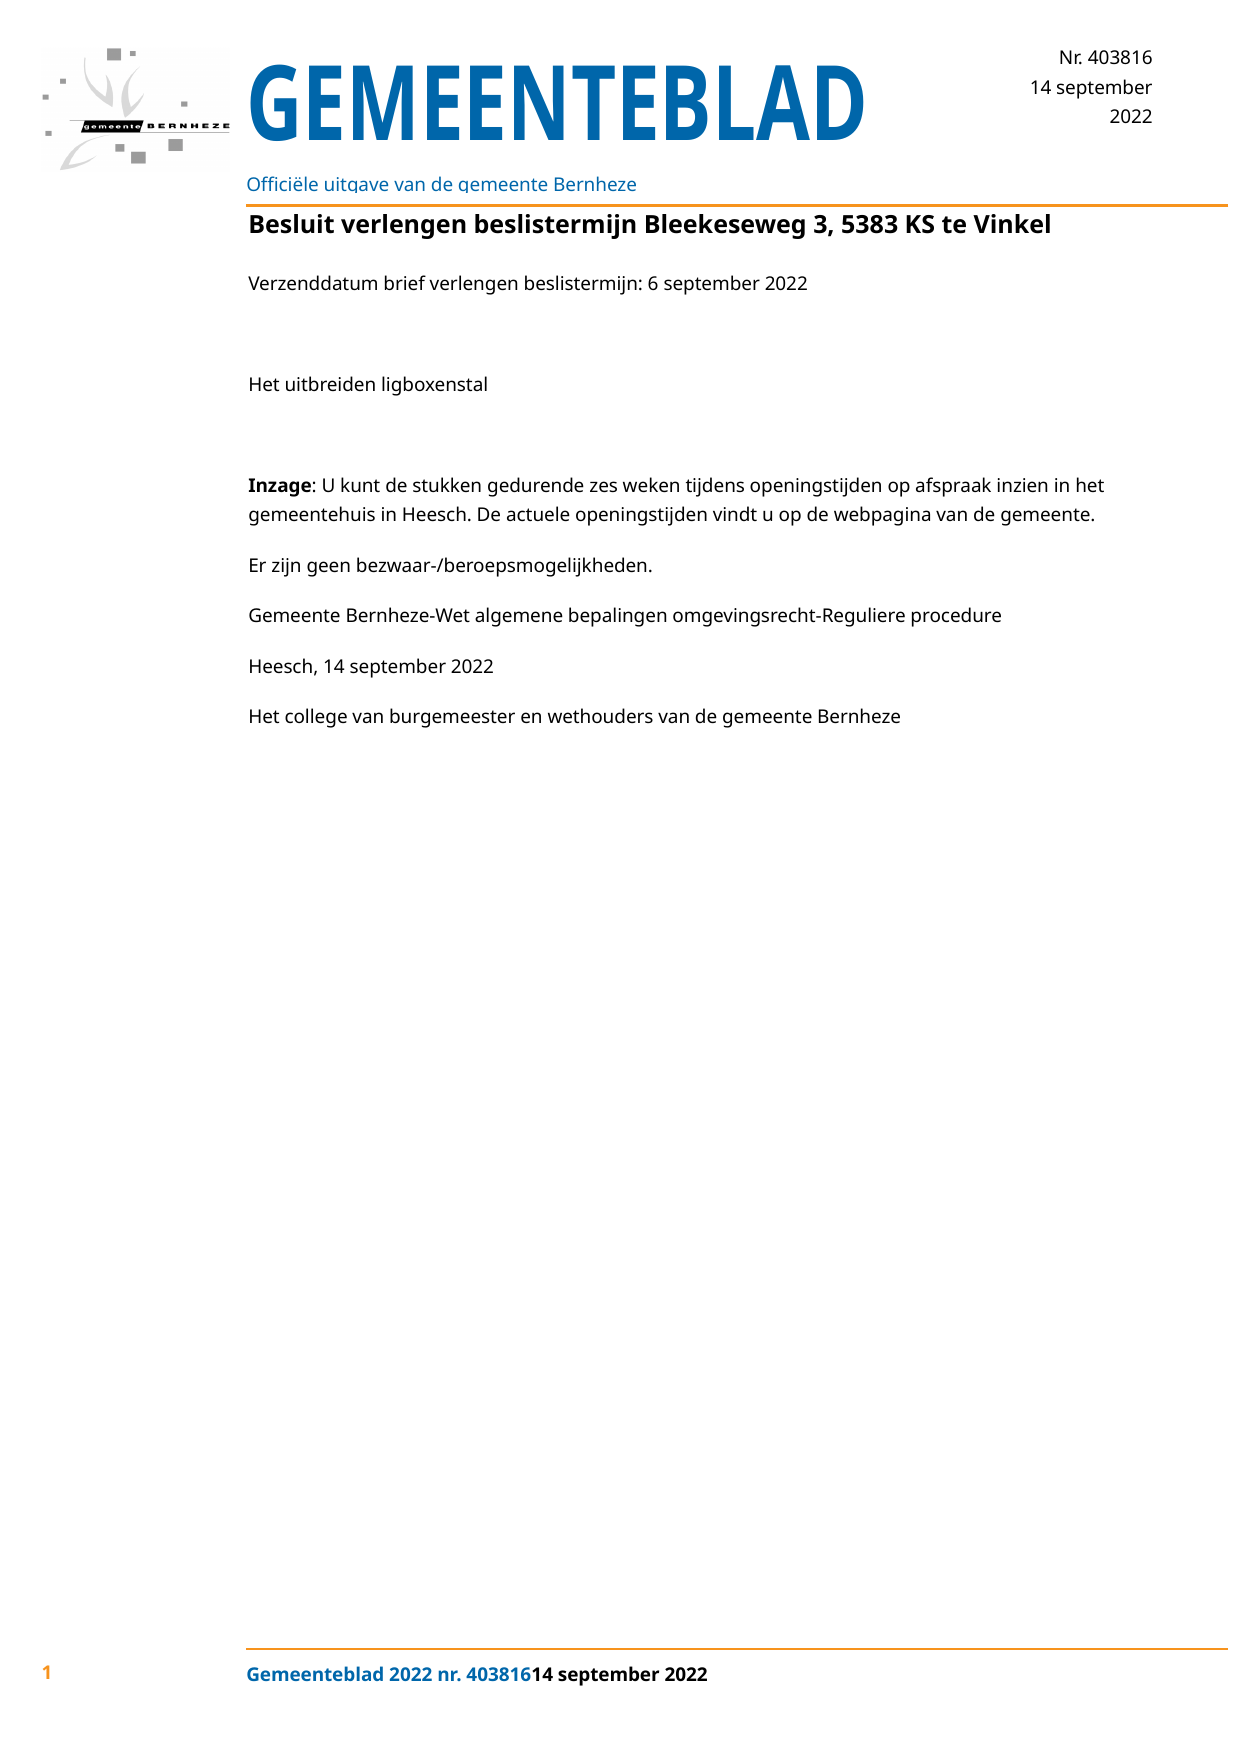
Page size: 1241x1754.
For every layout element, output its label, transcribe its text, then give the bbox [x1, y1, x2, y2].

text Er zijn geen bezwaar-/beroepsmogelijkheden. [248, 552, 1152, 578]
text Verzenddatum brief verlengen beslistermijn: 6 september 2022 [248, 270, 1152, 296]
text Het college van burgemeester en wethouders van de gemeente Bernheze [248, 703, 1152, 729]
text Heesch, 14 september 2022 [248, 653, 1152, 678]
text Besluit verlengen beslistermijn Bleekeseweg 3, 5383 KS te Vinkel [248, 207, 1152, 241]
text Het uitbreiden ligboxenstal [248, 371, 1152, 397]
text Gemeente Bernheze-Wet algemene bepalingen omgevingsrecht-Reguliere procedure [248, 602, 1152, 628]
picture [41, 47, 231, 172]
text Inzage: U kunt de stukken gedurende zes weken tijdens openingstijden op afspraak inzien in het gemeentehuis in Heesch. De actuele openingstijden vindt u op de webpagina van de gemeente. [248, 472, 1152, 527]
